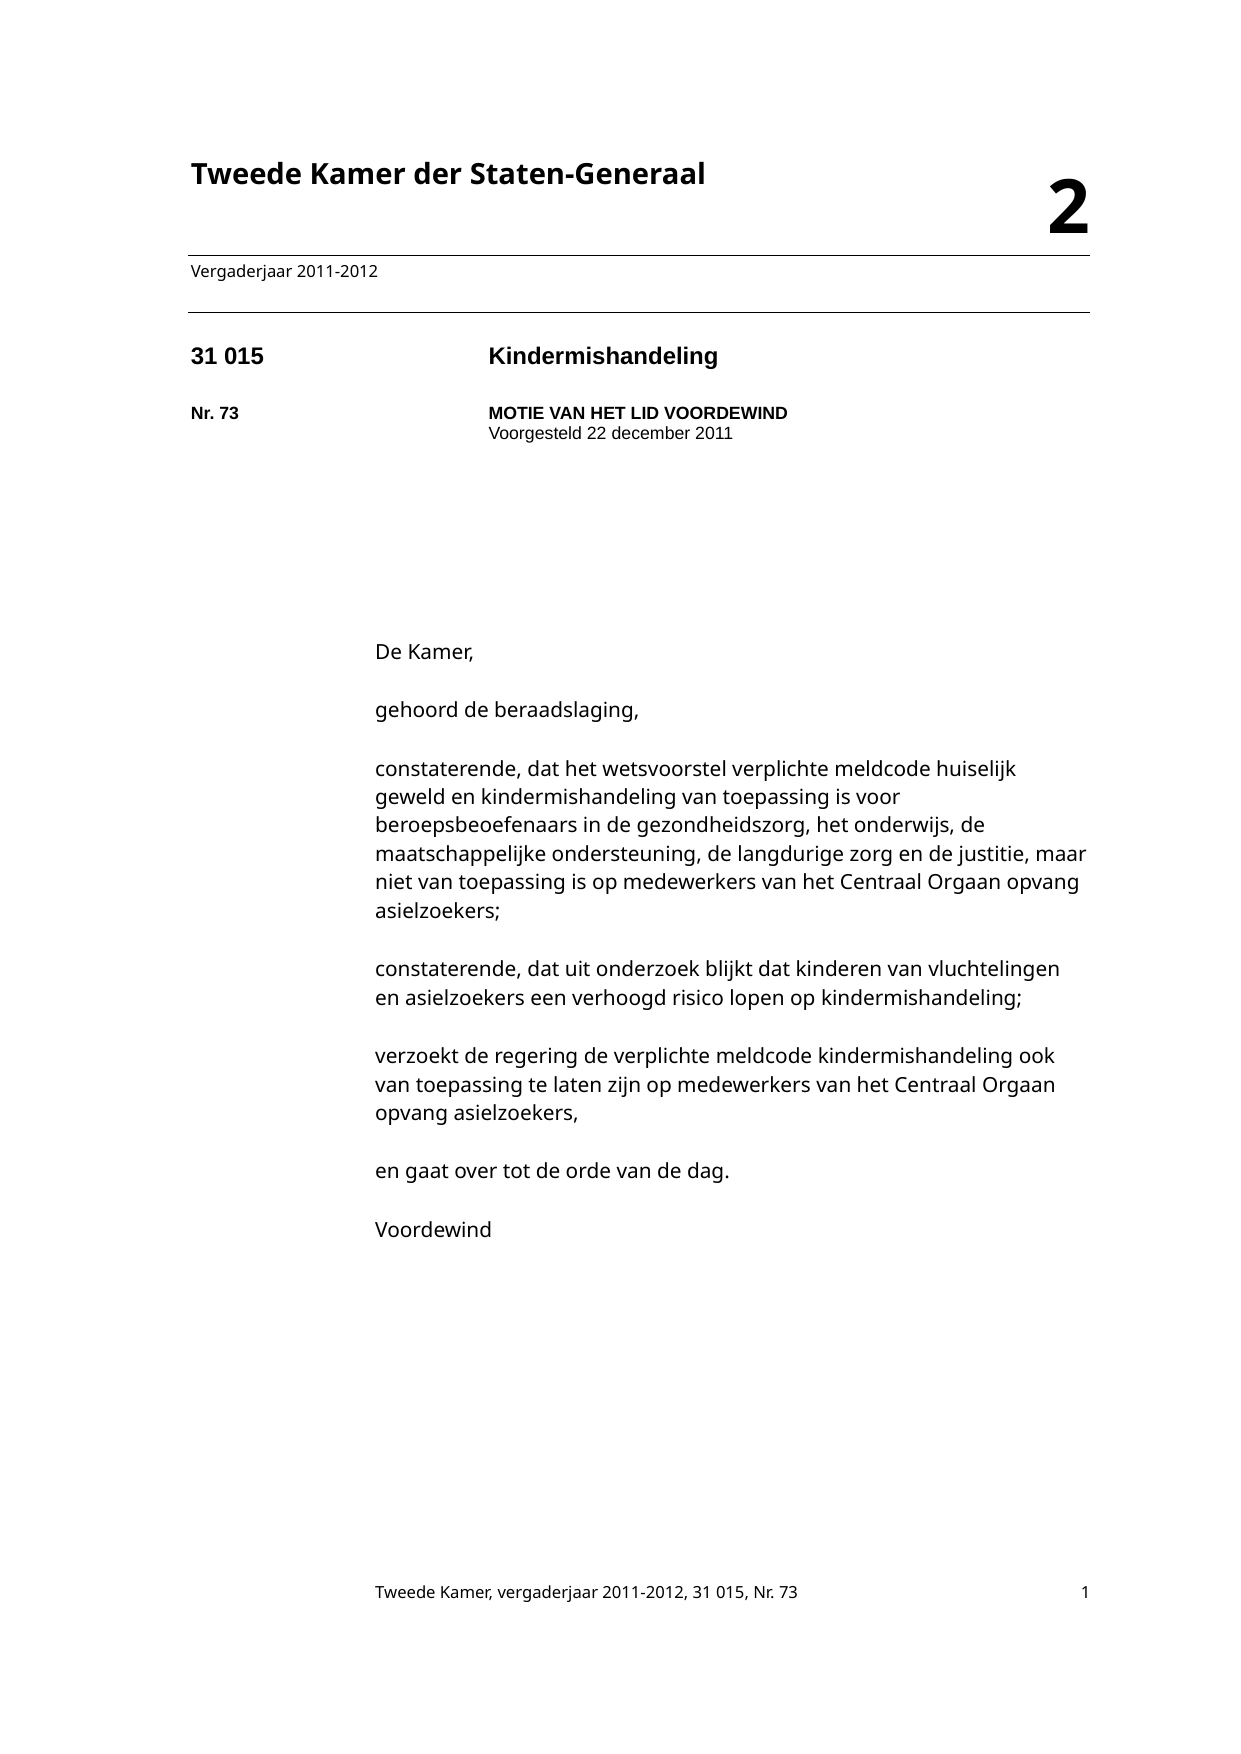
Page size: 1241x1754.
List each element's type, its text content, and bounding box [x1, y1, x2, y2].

text verzoekt de regering de verplichte meldcode kindermishandeling ook van toepassing te laten zijn op medewerkers van het Centraal Orgaan opvang asielzoekers, [375, 1041, 1090, 1127]
table_cell [485, 313, 1090, 339]
table_header Tweede Kamer der Staten-Generaal [188, 150, 909, 255]
table_cell Vergaderjaar 2011-2012 [188, 256, 485, 312]
table_cell MOTIE VAN HET LID VOORDEWIND Voorgesteld 22 december 2011 [485, 399, 1090, 518]
table_header 2 [910, 150, 1090, 255]
text De Kamer, [375, 637, 1090, 665]
text constaterende, dat uit onderzoek blijkt dat kinderen van vluchtelingen en asielzoekers een verhoogd risico lopen op kindermishandeling; [375, 954, 1090, 1011]
table_cell 31 015 [188, 339, 485, 399]
text gehoord de beraadslaging, [375, 695, 1090, 724]
table_cell Nr. 73 [188, 399, 485, 518]
text en gaat over tot de orde van de dag. [375, 1157, 1090, 1185]
text constaterende, dat het wetsvoorstel verplichte meldcode huiselijk geweld en kindermishandeling van toepassing is voor beroepsbeoefenaars in de gezondheidszorg, het onderwijs, de maatschappelijke ondersteuning, de langdurige zorg en de justitie, maar niet van toepassing is op medewerkers van het Centraal Orgaan opvang asielzoekers; [375, 754, 1090, 924]
table_cell Kindermishandeling [485, 339, 1090, 399]
table_cell [188, 313, 485, 339]
text Voordewind [375, 1215, 1090, 1243]
table_cell [485, 256, 1090, 312]
